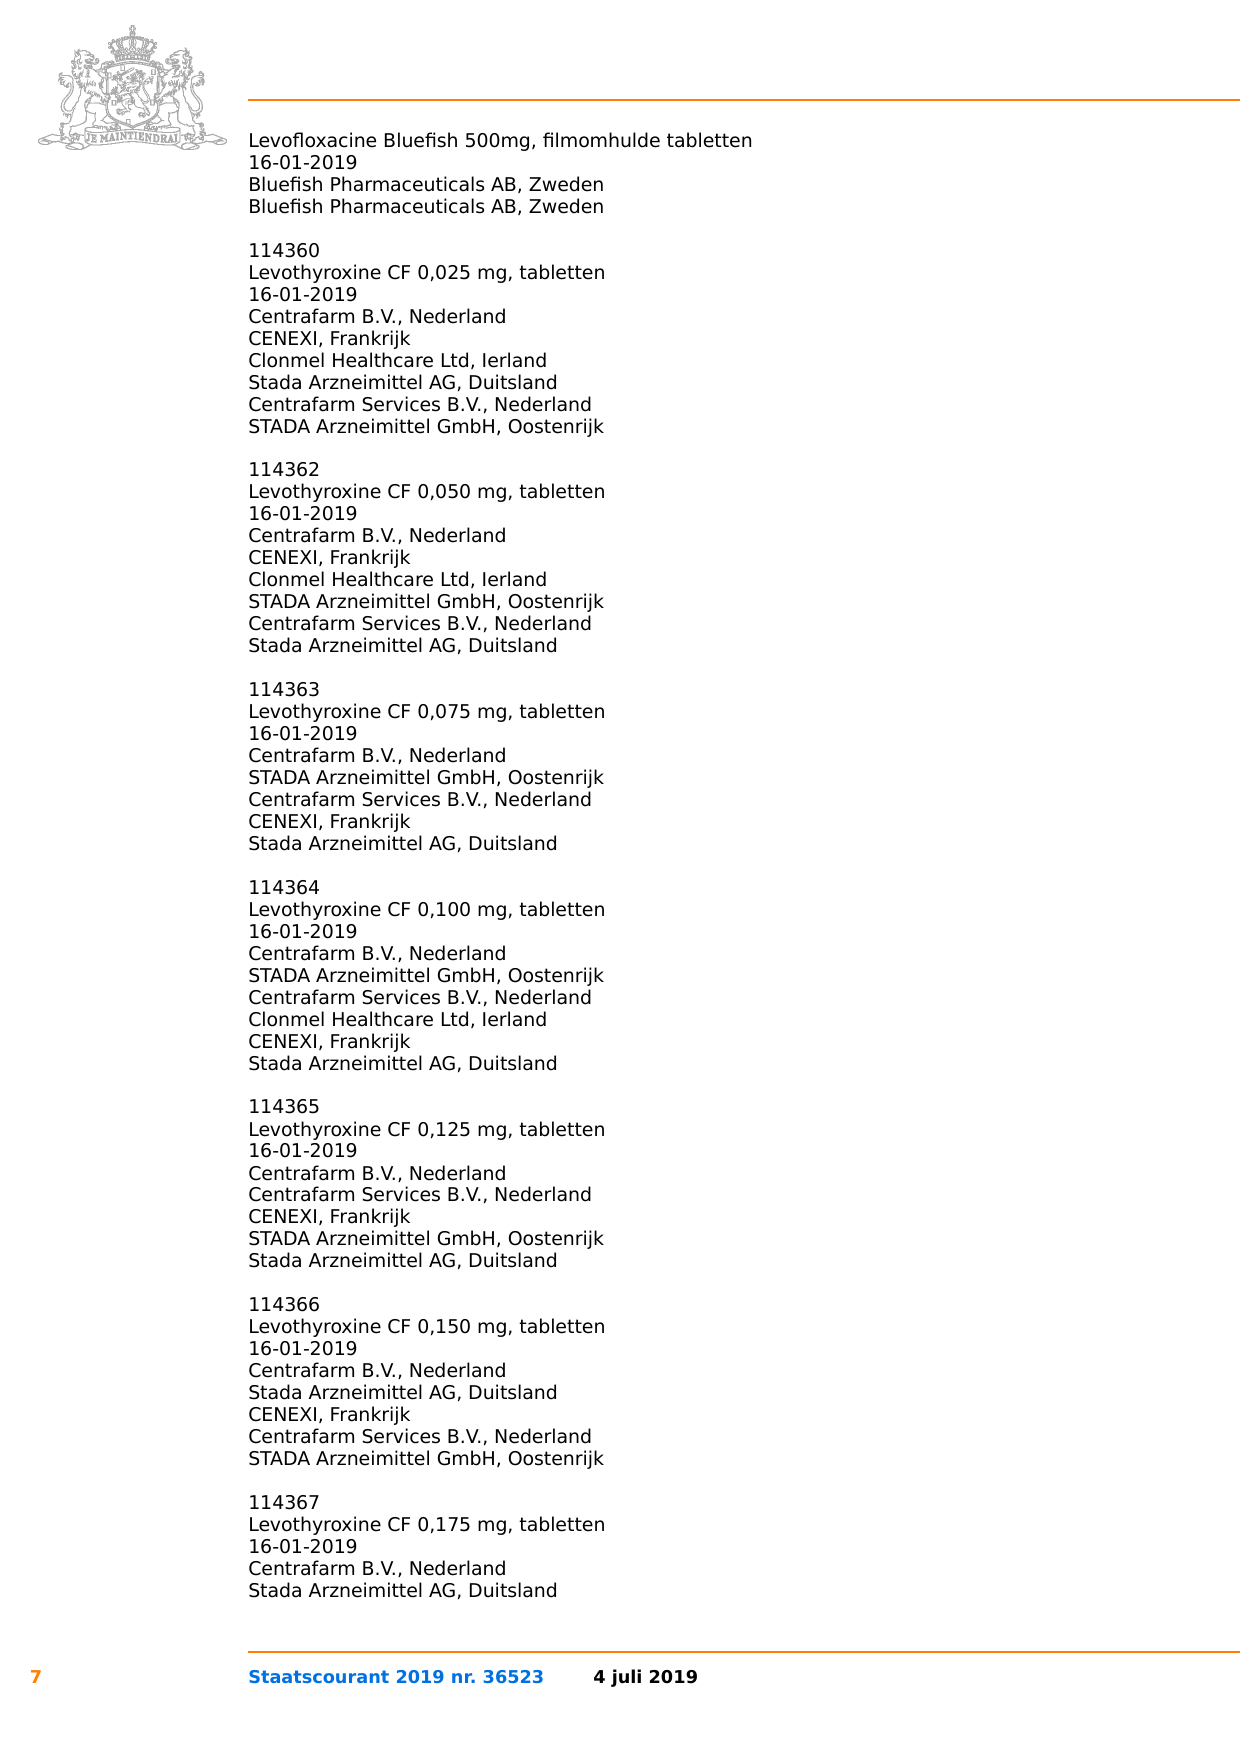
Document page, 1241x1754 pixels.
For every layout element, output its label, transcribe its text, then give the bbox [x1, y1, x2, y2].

picture [38, 25, 227, 150]
text Stada Arzneimittel AG, Duitsland [248, 833, 1163, 855]
text CENEXI, Frankrijk [248, 1206, 1163, 1228]
text Clonmel Healthcare Ltd, Ierland [248, 569, 1163, 591]
text Levothyroxine CF 0,175 mg, tabletten [248, 1514, 1163, 1536]
text 114366 [248, 1294, 1163, 1316]
text Levothyroxine CF 0,075 mg, tabletten [248, 701, 1163, 723]
text Centrafarm B.V., Nederland [248, 1558, 1163, 1580]
text STADA Arzneimittel GmbH, Oostenrijk [248, 965, 1163, 987]
text Centrafarm B.V., Nederland [248, 943, 1163, 965]
text CENEXI, Frankrijk [248, 547, 1163, 569]
text Stada Arzneimittel AG, Duitsland [248, 1580, 1163, 1602]
text Centrafarm Services B.V., Nederland [248, 613, 1163, 635]
text 16-01-2019 [248, 284, 1163, 306]
text CENEXI, Frankrijk [248, 1404, 1163, 1426]
text STADA Arzneimittel GmbH, Oostenrijk [248, 767, 1163, 789]
text Levothyroxine CF 0,100 mg, tabletten [248, 899, 1163, 921]
text Centrafarm B.V., Nederland [248, 745, 1163, 767]
text STADA Arzneimittel GmbH, Oostenrijk [248, 1448, 1163, 1470]
text Centrafarm Services B.V., Nederland [248, 1426, 1163, 1448]
text 16-01-2019 [248, 1338, 1163, 1360]
text Clonmel Healthcare Ltd, Ierland [248, 1009, 1163, 1031]
text STADA Arzneimittel GmbH, Oostenrijk [248, 416, 1163, 437]
text 114360 [248, 240, 1163, 262]
text Centrafarm B.V., Nederland [248, 306, 1163, 328]
text 114365 [248, 1096, 1163, 1118]
text Levothyroxine CF 0,150 mg, tabletten [248, 1316, 1163, 1338]
text Levothyroxine CF 0,125 mg, tabletten [248, 1118, 1163, 1140]
text CENEXI, Frankrijk [248, 811, 1163, 833]
text CENEXI, Frankrijk [248, 328, 1163, 349]
text 114367 [248, 1492, 1163, 1514]
text Stada Arzneimittel AG, Duitsland [248, 1053, 1163, 1074]
text Levofloxacine Bluefish 500mg, filmomhulde tabletten [248, 130, 1163, 152]
text Centrafarm B.V., Nederland [248, 525, 1163, 547]
text STADA Arzneimittel GmbH, Oostenrijk [248, 591, 1163, 613]
text 114363 [248, 679, 1163, 701]
text Bluefish Pharmaceuticals AB, Zweden [248, 196, 1163, 218]
text 16-01-2019 [248, 723, 1163, 745]
text Stada Arzneimittel AG, Duitsland [248, 372, 1163, 393]
text Centrafarm B.V., Nederland [248, 1360, 1163, 1382]
text 114364 [248, 877, 1163, 899]
text 114362 [248, 459, 1163, 481]
text CENEXI, Frankrijk [248, 1031, 1163, 1053]
text Centrafarm Services B.V., Nederland [248, 393, 1163, 416]
text Levothyroxine CF 0,025 mg, tabletten [248, 262, 1163, 284]
text 16-01-2019 [248, 152, 1163, 174]
text Stada Arzneimittel AG, Duitsland [248, 1250, 1163, 1272]
text 16-01-2019 [248, 921, 1163, 943]
text Clonmel Healthcare Ltd, Ierland [248, 349, 1163, 372]
text Centrafarm Services B.V., Nederland [248, 1184, 1163, 1206]
text 16-01-2019 [248, 1536, 1163, 1558]
text Levothyroxine CF 0,050 mg, tabletten [248, 481, 1163, 503]
text STADA Arzneimittel GmbH, Oostenrijk [248, 1228, 1163, 1250]
text 16-01-2019 [248, 1140, 1163, 1162]
text 16-01-2019 [248, 503, 1163, 525]
text Centrafarm Services B.V., Nederland [248, 987, 1163, 1009]
text Stada Arzneimittel AG, Duitsland [248, 1382, 1163, 1404]
text Stada Arzneimittel AG, Duitsland [248, 635, 1163, 657]
text Centrafarm Services B.V., Nederland [248, 789, 1163, 811]
text Centrafarm B.V., Nederland [248, 1162, 1163, 1184]
text Bluefish Pharmaceuticals AB, Zweden [248, 174, 1163, 196]
